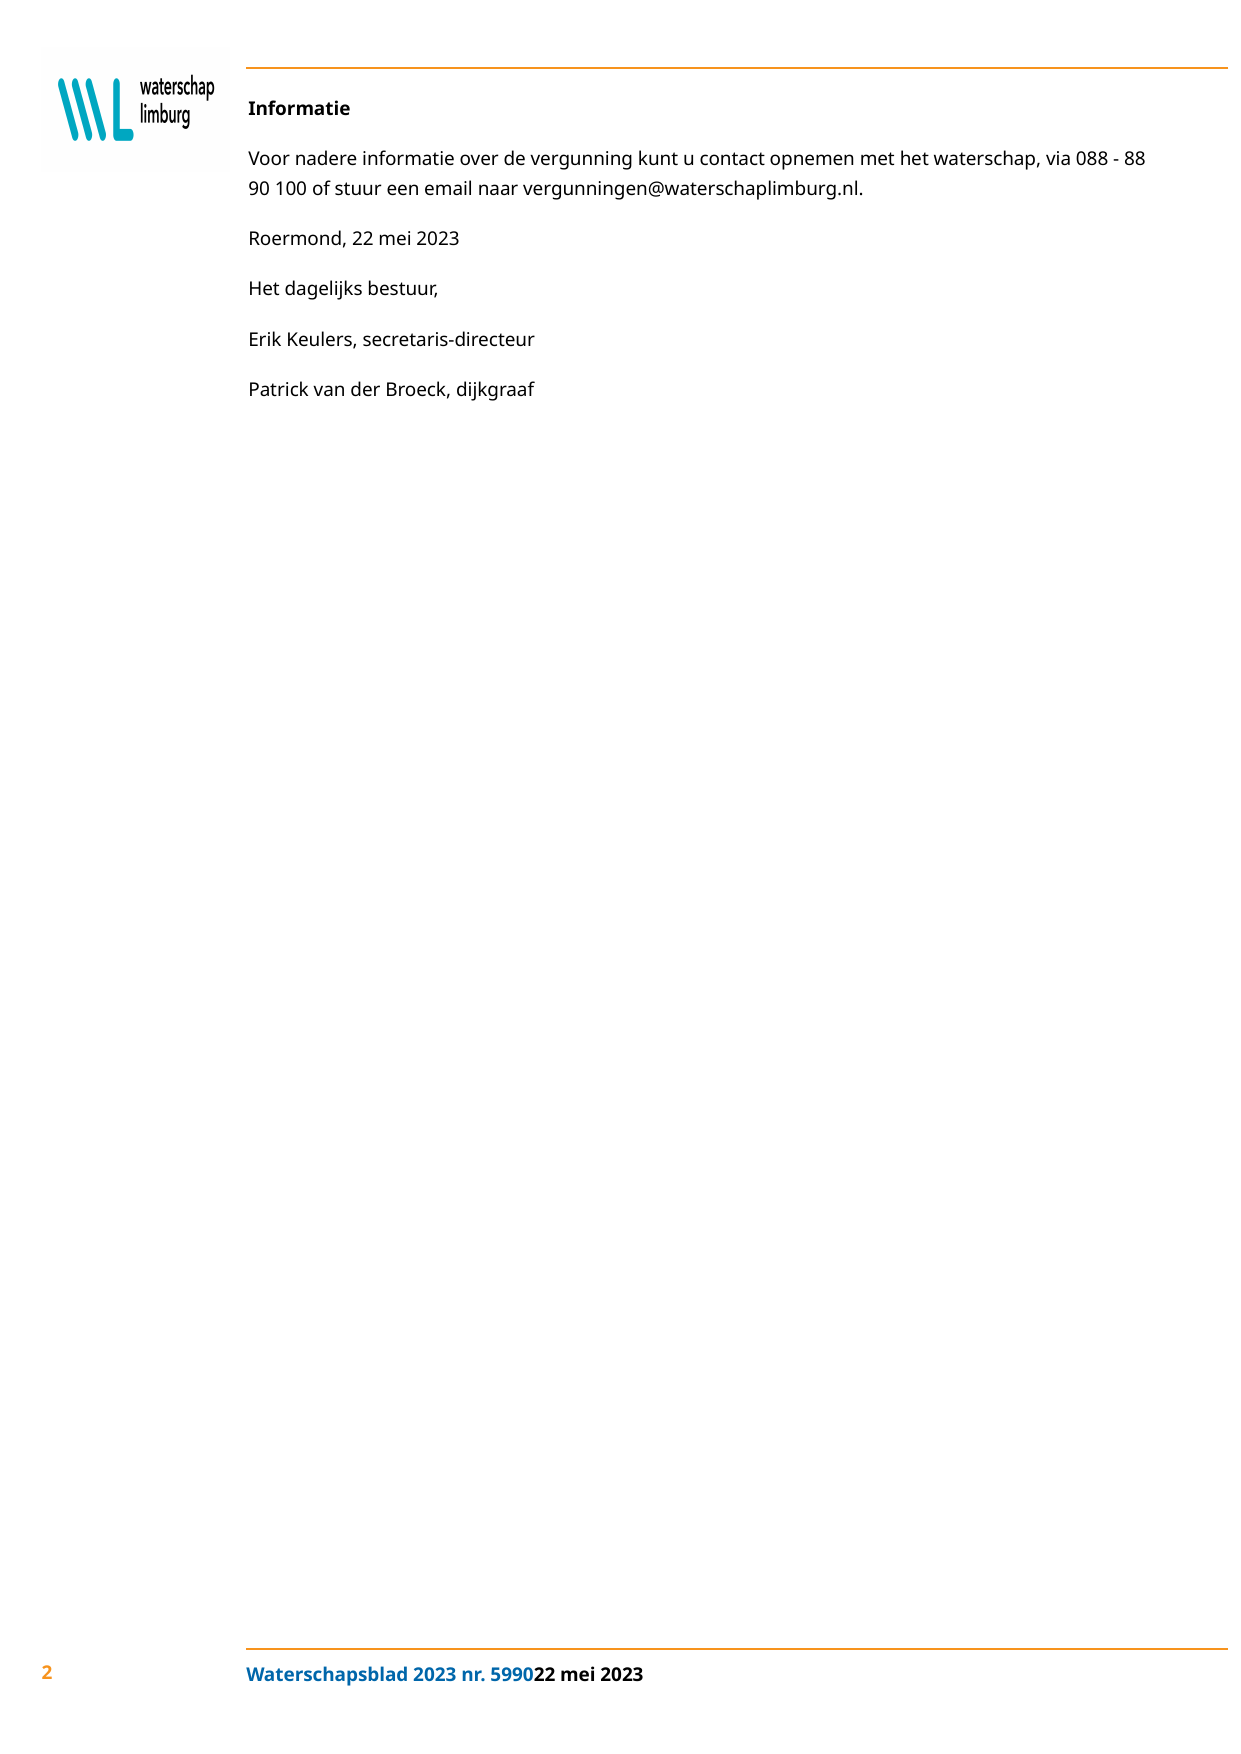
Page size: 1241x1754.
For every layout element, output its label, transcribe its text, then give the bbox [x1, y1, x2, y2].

text Informatie [248, 95, 1152, 121]
text Roermond, 22 mei 2023 [248, 225, 1152, 251]
text Voor nadere informatie over de vergunning kunt u contact opnemen met het waterschap, via 088 - 88 90 100 of stuur een email naar vergunningen@waterschaplimburg.nl. [248, 145, 1152, 201]
text Patrick van der Broeck, dijkgraaf [248, 376, 1152, 402]
picture [41, 47, 231, 172]
text Erik Keulers, secretaris-directeur [248, 326, 1152, 352]
text Het dagelijks bestuur, [248, 276, 1152, 301]
